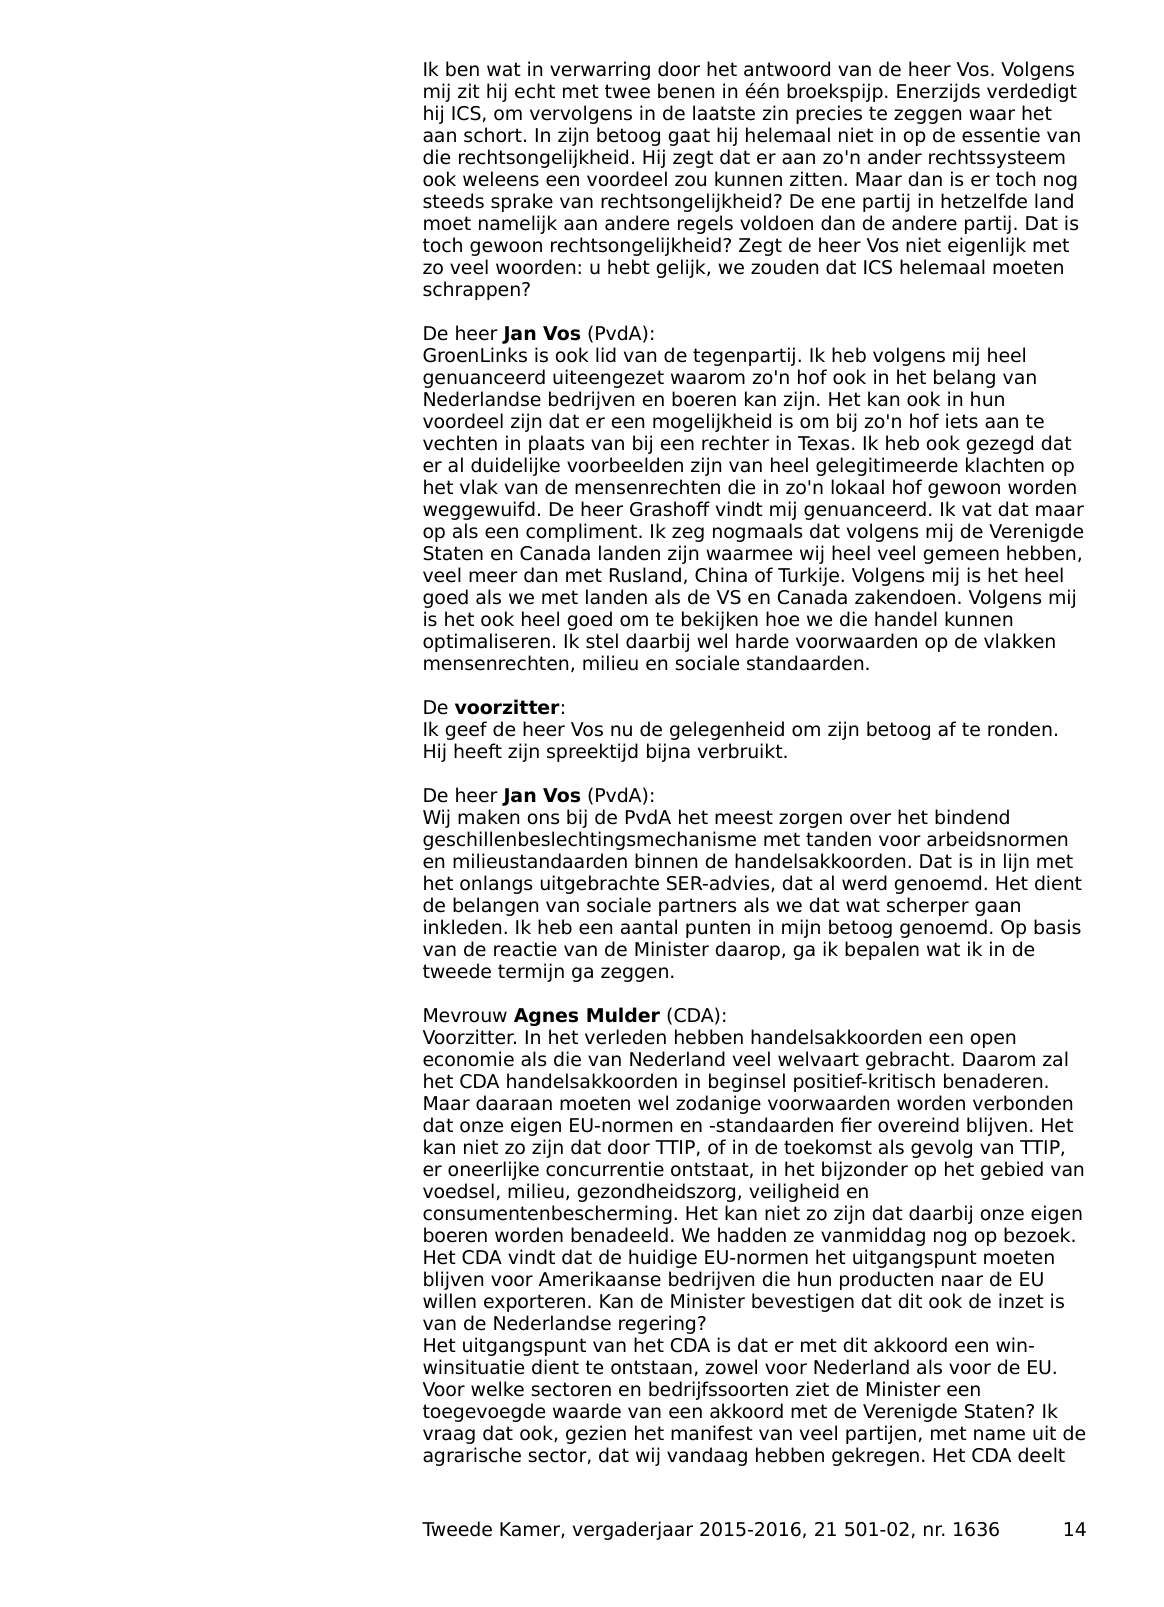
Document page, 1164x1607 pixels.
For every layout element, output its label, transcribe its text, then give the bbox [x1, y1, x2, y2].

text De heer Jan Vos (PvdA): [422, 323, 1087, 345]
text Mevrouw Agnes Mulder (CDA): [422, 1005, 1087, 1027]
text Ik geef de heer Vos nu de gelegenheid om zijn betoog af te ronden. Hij heeft zijn spreektijd bijna verbruikt. [422, 719, 1087, 763]
text Ik ben wat in verwarring door het antwoord van de heer Vos. Volgens mij zit hij echt met twee benen in één broekspijp. Enerzijds verdedigt hij ICS, om vervolgens in de laatste zin precies te zeggen waar het aan schort. In zijn betoog gaat hij helemaal niet in op de essentie van die rechtsongelijkheid. Hij zegt dat er aan zo'n ander rechtssysteem ook weleens een voordeel zou kunnen zitten. Maar dan is er toch nog steeds sprake van rechtsongelijkheid? De ene partij in hetzelfde land moet namelijk aan andere regels voldoen dan de andere partij. Dat is toch gewoon rechtsongelijkheid? Zegt de heer Vos niet eigenlijk met zo veel woorden: u hebt gelijk, we zouden dat ICS helemaal moeten schrappen? [422, 59, 1087, 301]
text GroenLinks is ook lid van de tegenpartij. Ik heb volgens mij heel genuanceerd uiteengezet waarom zo'n hof ook in het belang van Nederlandse bedrijven en boeren kan zijn. Het kan ook in hun voordeel zijn dat er een mogelijkheid is om bij zo'n hof iets aan te vechten in plaats van bij een rechter in Texas. Ik heb ook gezegd dat er al duidelijke voorbeelden zijn van heel gelegitimeerde klachten op het vlak van de mensenrechten die in zo'n lokaal hof gewoon worden weggewuifd. De heer Grashoff vindt mij genuanceerd. Ik vat dat maar op als een compliment. Ik zeg nogmaals dat volgens mij de Verenigde Staten en Canada landen zijn waarmee wij heel veel gemeen hebben, veel meer dan met Rusland, China of Turkije. Volgens mij is het heel goed als we met landen als de VS en Canada zakendoen. Volgens mij is het ook heel goed om te bekijken hoe we die handel kunnen optimaliseren. Ik stel daarbij wel harde voorwaarden op de vlakken mensenrechten, milieu en sociale standaarden. [422, 345, 1087, 675]
text Voorzitter. In het verleden hebben handelsakkoorden een open economie als die van Nederland veel welvaart gebracht. Daarom zal het CDA handelsakkoorden in beginsel positief-kritisch benaderen. Maar daaraan moeten wel zodanige voorwaarden worden verbonden dat onze eigen EU-normen en -standaarden fier overeind blijven. Het kan niet zo zijn dat door TTIP, of in de toekomst als gevolg van TTIP, er oneerlijke concurrentie ontstaat, in het bijzonder op het gebied van voedsel, milieu, gezondheidszorg, veiligheid en consumentenbescherming. Het kan niet zo zijn dat daarbij onze eigen boeren worden benadeeld. We hadden ze vanmiddag nog op bezoek. Het CDA vindt dat de huidige EU-normen het uitgangspunt moeten blijven voor Amerikaanse bedrijven die hun producten naar de EU willen exporteren. Kan de Minister bevestigen dat dit ook de inzet is van de Nederlandse regering? [422, 1027, 1087, 1335]
text De voorzitter: [422, 697, 1087, 719]
text De heer Jan Vos (PvdA): [422, 785, 1087, 807]
text Het uitgangspunt van het CDA is dat er met dit akkoord een win-winsituatie dient te ontstaan, zowel voor Nederland als voor de EU. Voor welke sectoren en bedrijfssoorten ziet de Minister een toegevoegde waarde van een akkoord met de Verenigde Staten? Ik vraag dat ook, gezien het manifest van veel partijen, met name uit de agrarische sector, dat wij vandaag hebben gekregen. Het CDA deelt [422, 1335, 1087, 1467]
text Wij maken ons bij de PvdA het meest zorgen over het bindend geschillenbeslechtingsmechanisme met tanden voor arbeidsnormen en milieustandaarden binnen de handelsakkoorden. Dat is in lijn met het onlangs uitgebrachte SER-advies, dat al werd genoemd. Het dient de belangen van sociale partners als we dat wat scherper gaan inkleden. Ik heb een aantal punten in mijn betoog genoemd. Op basis van de reactie van de Minister daarop, ga ik bepalen wat ik in de tweede termijn ga zeggen. [422, 807, 1087, 983]
